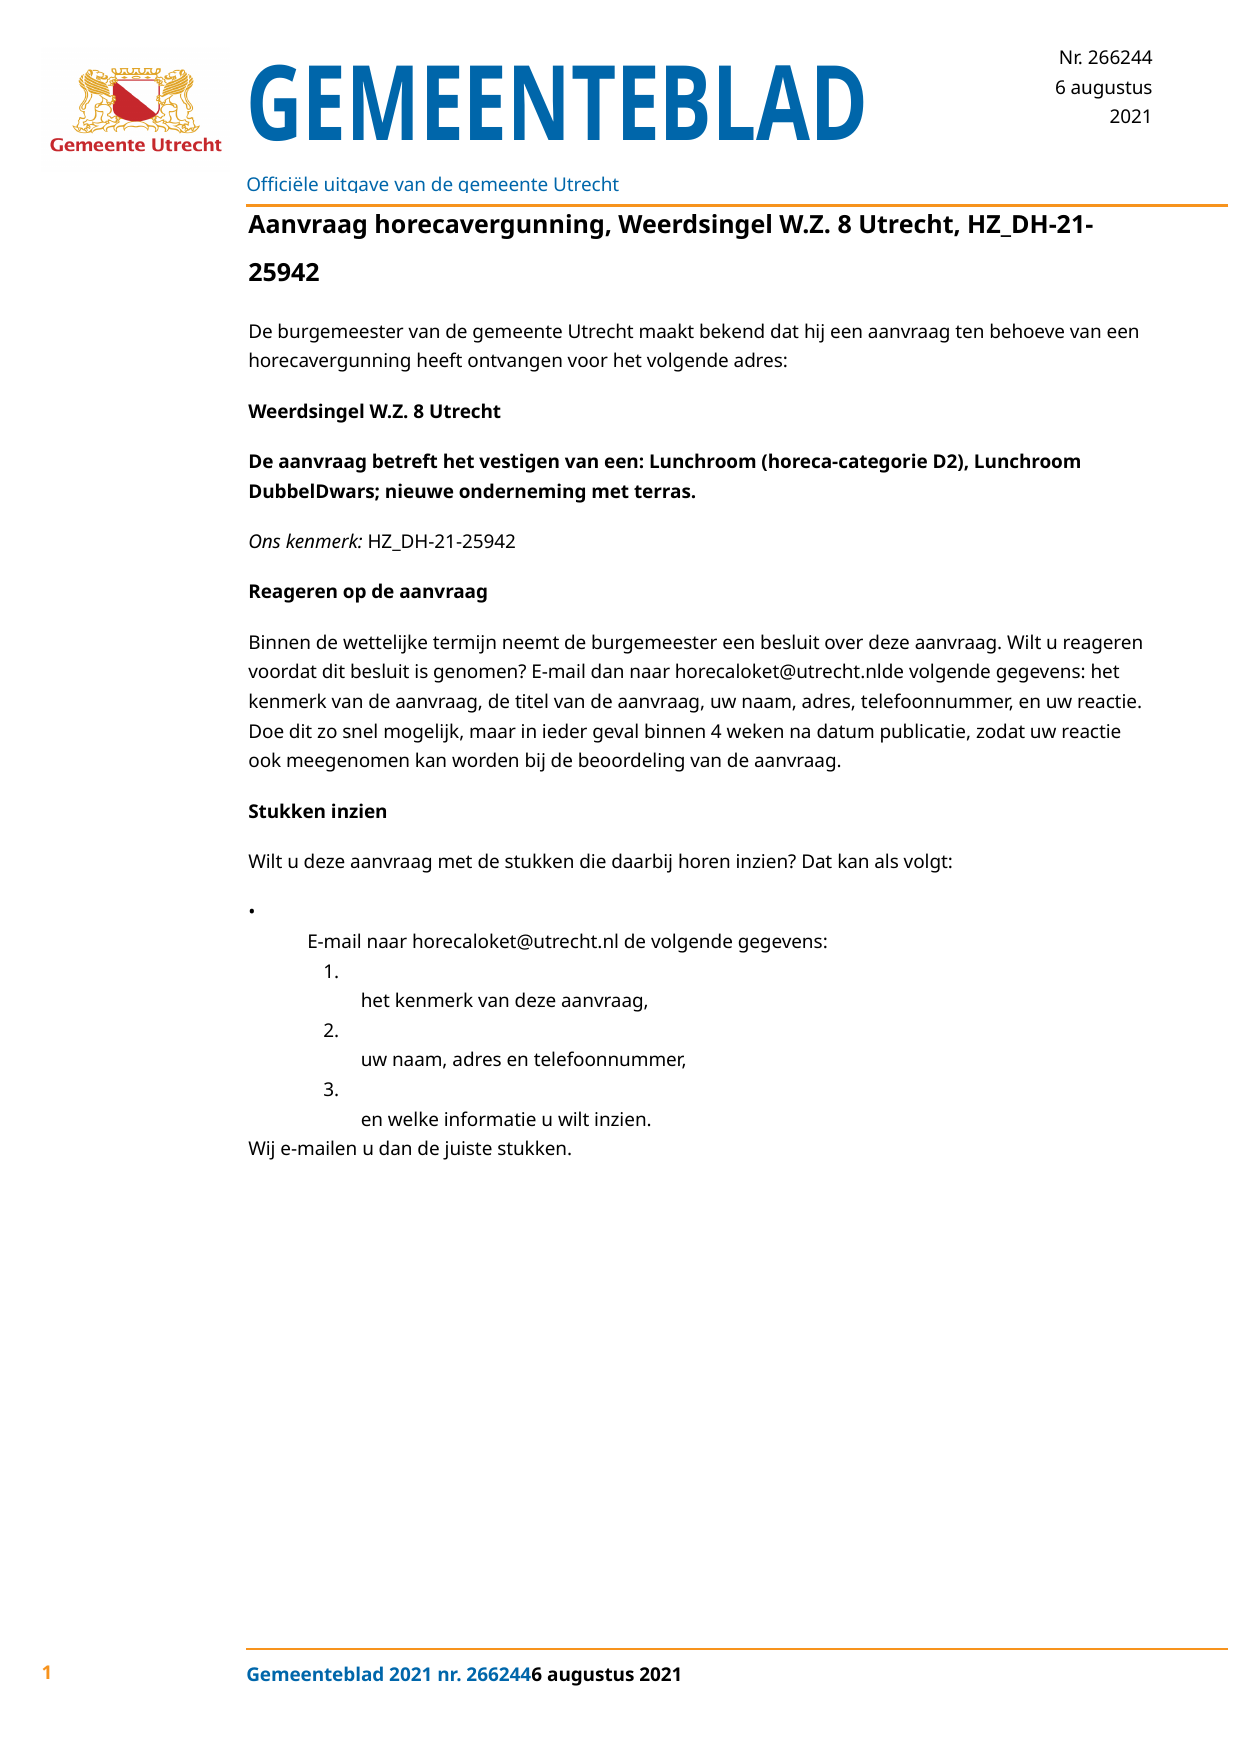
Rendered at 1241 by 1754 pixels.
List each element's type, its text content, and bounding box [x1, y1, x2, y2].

text Weerdsingel W.Z. 8 Utrecht [248, 398, 1152, 424]
text Wilt u deze aanvraag met de stukken die daarbij horen inzien? Dat kan als volgt: [248, 848, 1152, 874]
list E-mail naar horecaloket@utrecht.nl de volgende gegevens: [248, 928, 1152, 954]
list en welke informatie u wilt inzien. [323, 1106, 1152, 1132]
list het kenmerk van deze aanvraag, [323, 987, 1152, 1013]
text De aanvraag betreft het vestigen van een: Lunchroom (horeca-categorie D2), Lunchroom DubbelDwars; nieuwe onderneming met terras. [248, 448, 1152, 504]
text Binnen de wettelijke termijn neemt de burgemeester een besluit over deze aanvraag. Wilt u reageren voordat dit besluit is genomen? E-mail dan naar horecaloket@utrecht.nlde volgende gegevens: het kenmerk van de aanvraag, de titel van de aanvraag, uw naam, adres, telefoonnummer, en uw reactie. Doe dit zo snel mogelijk, maar in ieder geval binnen 4 weken na datum publicatie, zodat uw reactie ook meegenomen kan worden bij de beoordeling van de aanvraag. [248, 629, 1152, 773]
text Reageren op de aanvraag [248, 579, 1152, 604]
text De burgemeester van de gemeente Utrecht maakt bekend dat hij een aanvraag ten behoeve van een horecavergunning heeft ontvangen voor het volgende adres: [248, 318, 1152, 373]
text Ons kenmerk: HZ_DH-21-25942 [248, 528, 1152, 554]
picture [41, 47, 231, 172]
text Aanvraag horecavergunning, Weerdsingel W.Z. 8 Utrecht, HZ_DH-21-25942 [248, 207, 1152, 288]
text Stukken inzien [248, 798, 1152, 824]
list uw naam, adres en telefoonnummer, [323, 1047, 1152, 1072]
text Wij e-mailen u dan de juiste stukken. [248, 1135, 1152, 1161]
